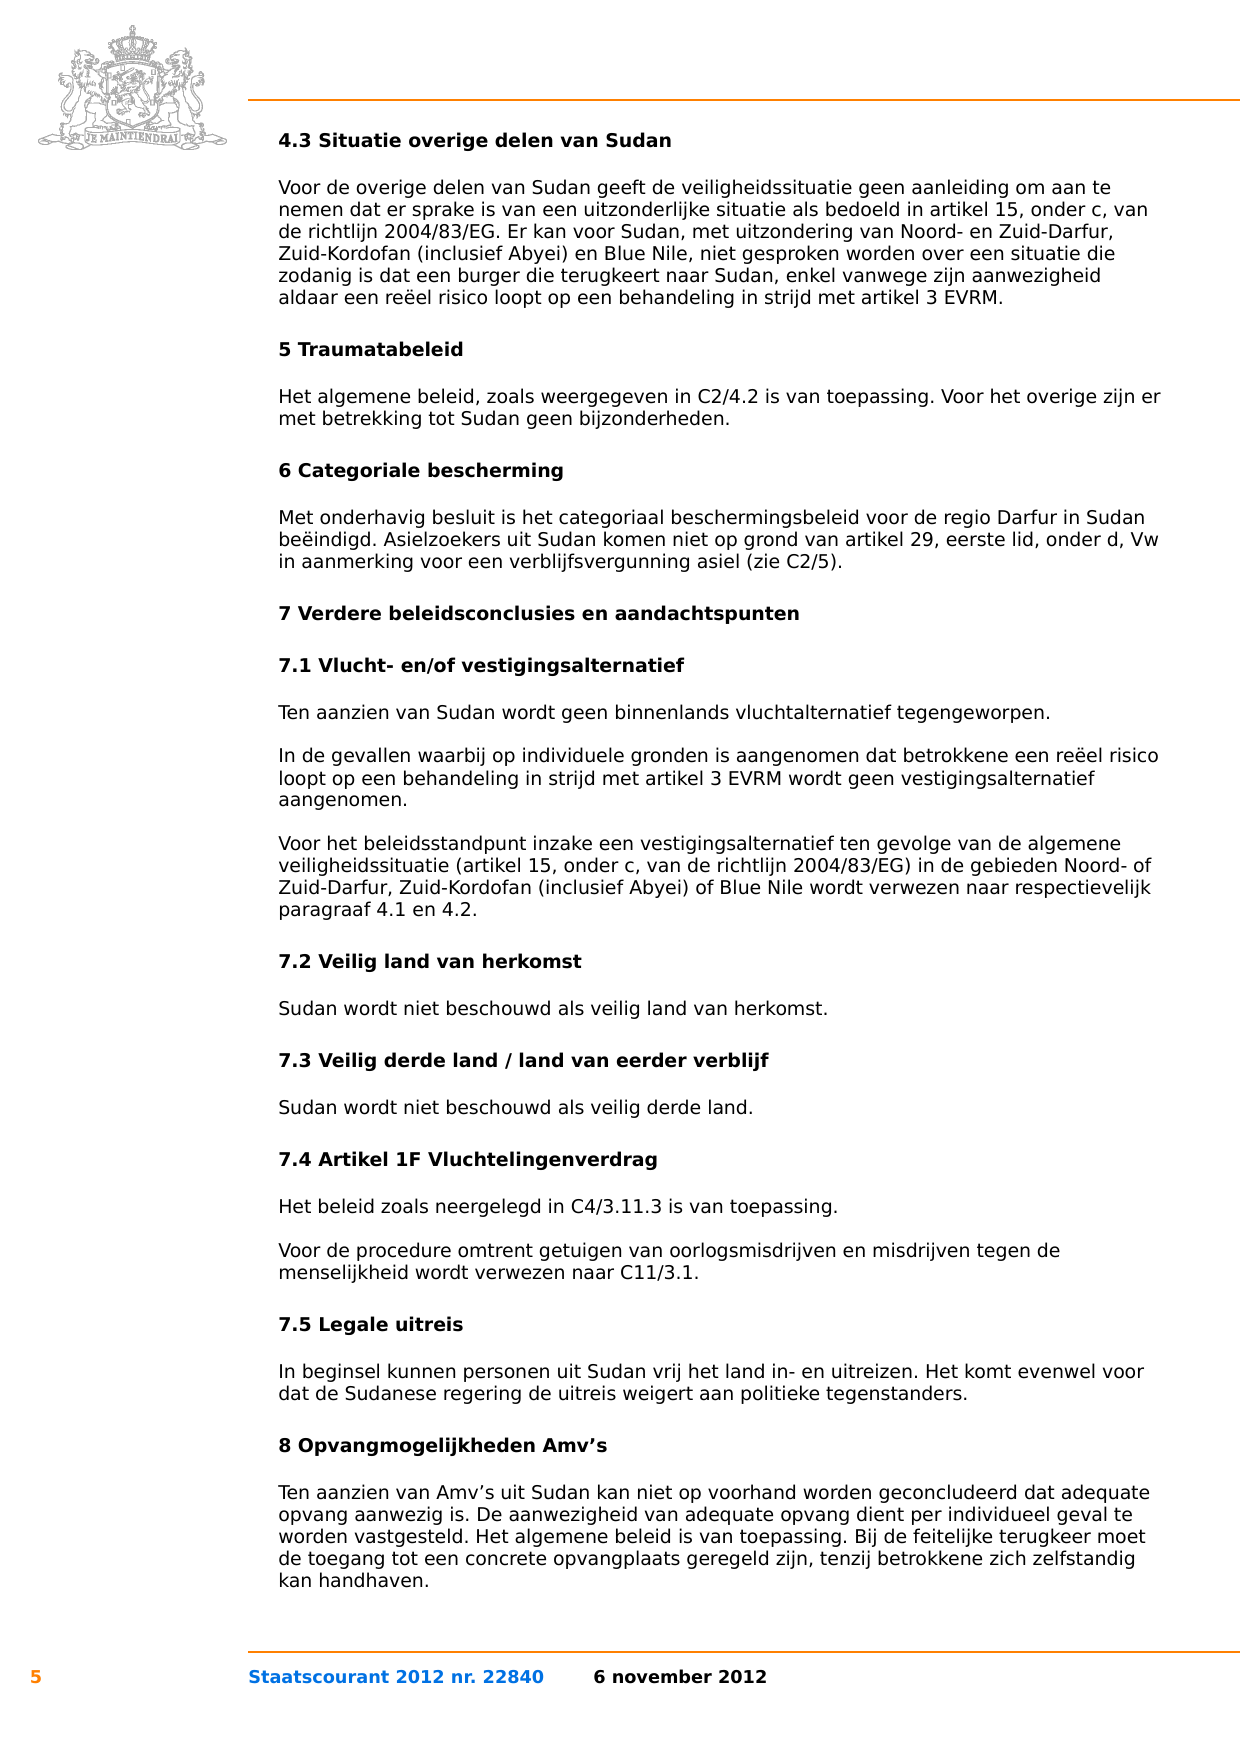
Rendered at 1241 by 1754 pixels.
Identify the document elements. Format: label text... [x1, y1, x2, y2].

text Voor het beleidsstandpunt inzake een vestigingsalternatief ten gevolge van de algemene veiligheidssituatie (artikel 15, onder c, van de richtlijn 2004/83/EG) in de gebieden Noord- of Zuid-Darfur, Zuid-Kordofan (inclusief Abyei) of Blue Nile wordt verwezen naar respectievelijk paragraaf 4.1 en 4.2. [278, 833, 1163, 921]
subtitle 7.3 Veilig derde land / land van eerder verblijf [278, 1050, 1163, 1072]
subtitle 7 Verdere beleidsconclusies en aandachtspunten [278, 603, 1163, 624]
text Sudan wordt niet beschouwd als veilig derde land. [278, 1097, 1163, 1119]
text Met onderhavig besluit is het categoriaal beschermingsbeleid voor de regio Darfur in Sudan beëindigd. Asielzoekers uit Sudan komen niet op grond van artikel 29, eerste lid, onder d, Vw in aanmerking voor een verblijfsvergunning asiel (zie C2/5). [278, 507, 1163, 573]
subtitle 7.1 Vlucht- en/of vestigingsalternatief [278, 654, 1163, 677]
subtitle 5 Traumatabeleid [278, 339, 1163, 361]
text Het algemene beleid, zoals weergegeven in C2/4.2 is van toepassing. Voor het overige zijn er met betrekking tot Sudan geen bijzonderheden. [278, 386, 1163, 430]
subtitle 8 Opvangmogelijkheden Amv’s [278, 1435, 1163, 1457]
subtitle 7.4 Artikel 1F Vluchtelingenverdrag [278, 1149, 1163, 1171]
text Het beleid zoals neergelegd in C4/3.11.3 is van toepassing. [278, 1196, 1163, 1218]
text In beginsel kunnen personen uit Sudan vrij het land in- en uitreizen. Het komt evenwel voor dat de Sudanese regering de uitreis weigert aan politieke tegenstanders. [278, 1361, 1163, 1405]
text Voor de overige delen van Sudan geeft de veiligheidssituatie geen aanleiding om aan te nemen dat er sprake is van een uitzonderlijke situatie als bedoeld in artikel 15, onder c, van de richtlijn 2004/83/EG. Er kan voor Sudan, met uitzondering van Noord- en Zuid-Darfur, Zuid-Kordofan (inclusief Abyei) en Blue Nile, niet gesproken worden over een situatie die zodanig is dat een burger die terugkeert naar Sudan, enkel vanwege zijn aanwezigheid aldaar een reëel risico loopt op een behandeling in strijd met artikel 3 EVRM. [278, 177, 1163, 309]
subtitle 4.3 Situatie overige delen van Sudan [278, 130, 1163, 152]
text Ten aanzien van Sudan wordt geen binnenlands vluchtalternatief tegengeworpen. [278, 702, 1163, 723]
subtitle 7.2 Veilig land van herkomst [278, 951, 1163, 973]
picture [38, 25, 227, 150]
text Ten aanzien van Amv’s uit Sudan kan niet op voorhand worden geconcludeerd dat adequate opvang aanwezig is. De aanwezigheid van adequate opvang dient per individueel geval te worden vastgesteld. Het algemene beleid is van toepassing. Bij de feitelijke terugkeer moet de toegang tot een concrete opvangplaats geregeld zijn, tenzij betrokkene zich zelfstandig kan handhaven. [278, 1482, 1163, 1592]
text Voor de procedure omtrent getuigen van oorlogsmisdrijven en misdrijven tegen de menselijkheid wordt verwezen naar C11/3.1. [278, 1240, 1163, 1284]
subtitle 7.5 Legale uitreis [278, 1314, 1163, 1336]
subtitle 6 Categoriale bescherming [278, 460, 1163, 482]
text Sudan wordt niet beschouwd als veilig land van herkomst. [278, 998, 1163, 1020]
text In de gevallen waarbij op individuele gronden is aangenomen dat betrokkene een reëel risico loopt op een behandeling in strijd met artikel 3 EVRM wordt geen vestigingsalternatief aangenomen. [278, 745, 1163, 811]
